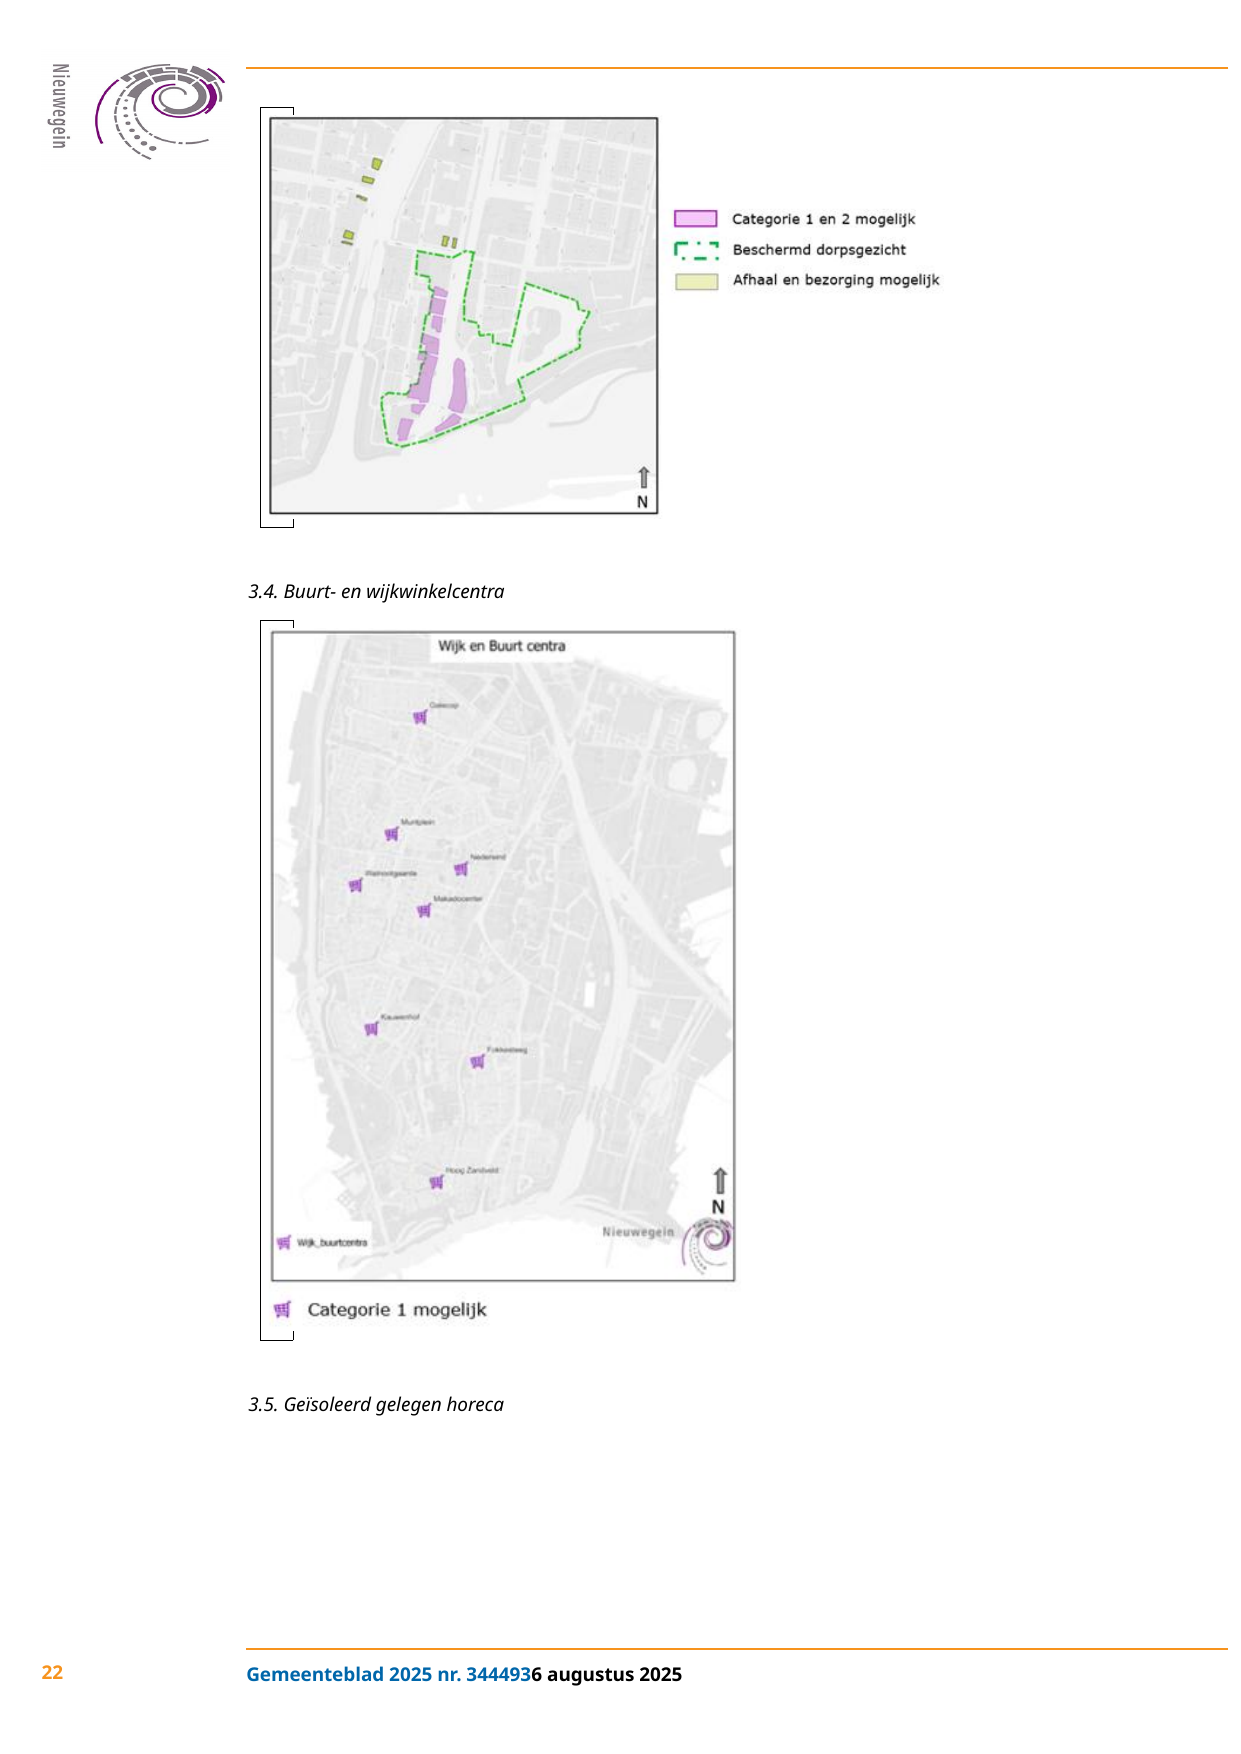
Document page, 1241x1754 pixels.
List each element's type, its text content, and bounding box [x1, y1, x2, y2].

picture [268, 628, 742, 1331]
text 3.5. Geïsoleerd gelegen horeca [248, 1391, 1152, 1416]
text 3.4. Buurt- en wijkwinkelcentra [248, 578, 1152, 604]
picture [268, 115, 978, 519]
picture [41, 47, 231, 172]
